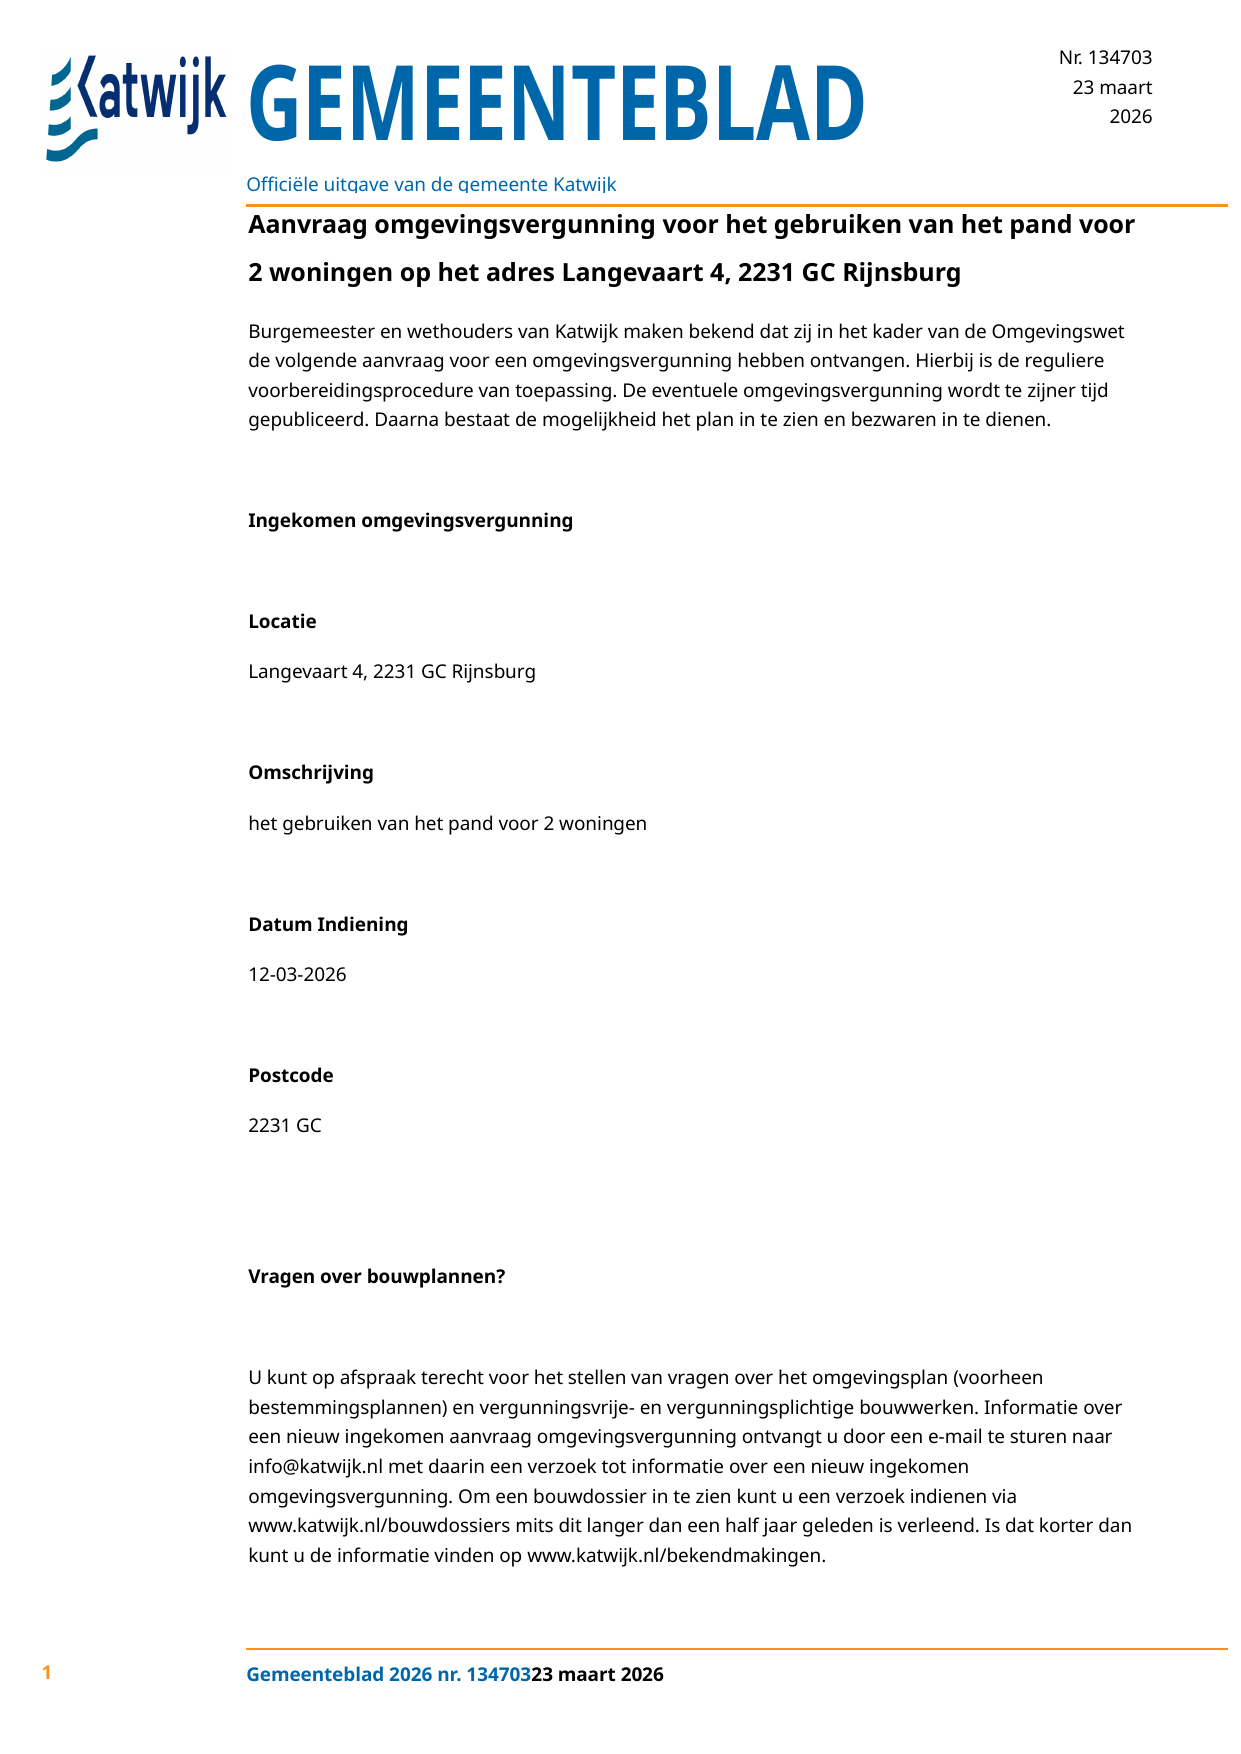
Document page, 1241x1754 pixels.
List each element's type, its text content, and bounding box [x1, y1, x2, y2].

text Locatie [248, 608, 1152, 634]
text Datum Indiening [248, 911, 1152, 937]
text 12-03-2026 [248, 961, 1152, 987]
text Burgemeester en wethouders van Katwijk maken bekend dat zij in het kader van de Omgevingswet de volgende aanvraag voor een omgevingsvergunning hebben ontvangen. Hierbij is de reguliere voorbereidingsprocedure van toepassing. De eventuele omgevingsvergunning wordt te zijner tijd gepubliceerd. Daarna bestaat de mogelijkheid het plan in te zien en bezwaren in te dienen. [248, 318, 1152, 432]
picture [41, 47, 231, 172]
text U kunt op afspraak terecht voor het stellen van vragen over het omgevingsplan (voorheen bestemmingsplannen) en vergunningsvrije- en vergunningsplichtige bouwwerken. Informatie over een nieuw ingekomen aanvraag omgevingsvergunning ontvangt u door een e-mail te sturen naar info@katwijk.nl met daarin een verzoek tot informatie over een nieuw ingekomen omgevingsvergunning. Om een bouwdossier in te zien kunt u een verzoek indienen via www.katwijk.nl/bouwdossiers mits dit langer dan een half jaar geleden is verleend. Is dat korter dan kunt u de informatie vinden op www.katwijk.nl/bekendmakingen. [248, 1364, 1152, 1568]
text Omschrijving [248, 759, 1152, 785]
text Ingekomen omgevingsvergunning [248, 507, 1152, 533]
text Aanvraag omgevingsvergunning voor het gebruiken van het pand voor 2 woningen op het adres Langevaart 4, 2231 GC Rijnsburg [248, 207, 1152, 288]
text 2231 GC [248, 1112, 1152, 1138]
text Langevaart 4, 2231 GC Rijnsburg [248, 659, 1152, 684]
text het gebruiken van het pand voor 2 woningen [248, 810, 1152, 836]
text Postcode [248, 1062, 1152, 1088]
text Vragen over bouwplannen? [248, 1264, 1152, 1289]
